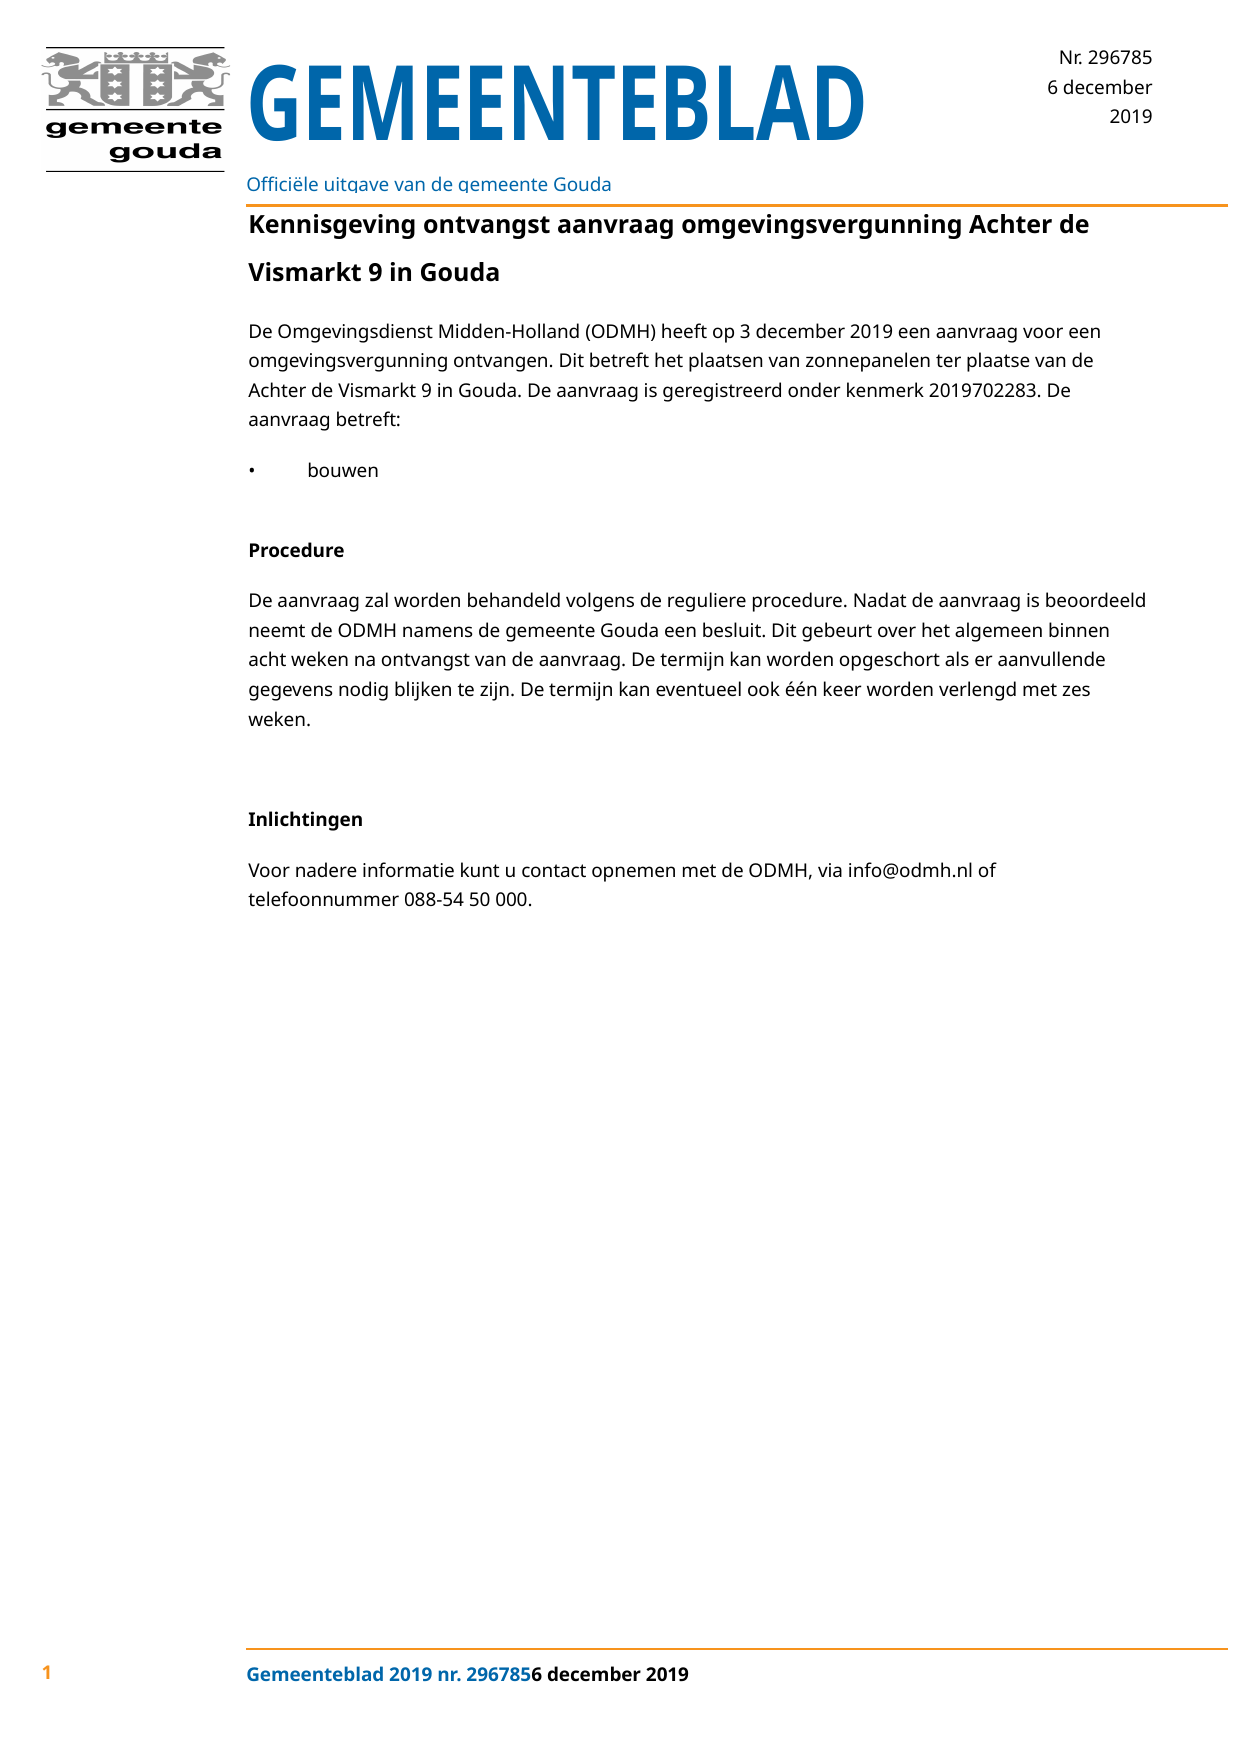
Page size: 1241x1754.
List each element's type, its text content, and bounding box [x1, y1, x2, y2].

text Kennisgeving ontvangst aanvraag omgevingsvergunning Achter de Vismarkt 9 in Gouda [248, 207, 1152, 288]
text Voor nadere informatie kunt u contact opnemen met de ODMH, via info@odmh.nl of telefoonnummer 088-54 50 000. [248, 857, 1152, 912]
text Inlichtingen [248, 807, 1152, 832]
text Procedure [248, 537, 1152, 563]
text De Omgevingsdienst Midden-Holland (ODMH) heeft op 3 december 2019 een aanvraag voor een omgevingsvergunning ontvangen. Dit betreft het plaatsen van zonnepanelen ter plaatse van de Achter de Vismarkt 9 in Gouda. De aanvraag is geregistreerd onder kenmerk 2019702283. De aanvraag betreft: [248, 318, 1152, 432]
text De aanvraag zal worden behandeld volgens de reguliere procedure. Nadat de aanvraag is beoordeeld neemt de ODMH namens de gemeente Gouda een besluit. Dit gebeurt over het algemeen binnen acht weken na ontvangst van de aanvraag. De termijn kan worden opgeschort als er aanvullende gegevens nodig blijken te zijn. De termijn kan eventueel ook één keer worden verlengd met zes weken. [248, 587, 1152, 732]
picture [41, 47, 231, 172]
list bouwen [248, 457, 1152, 483]
